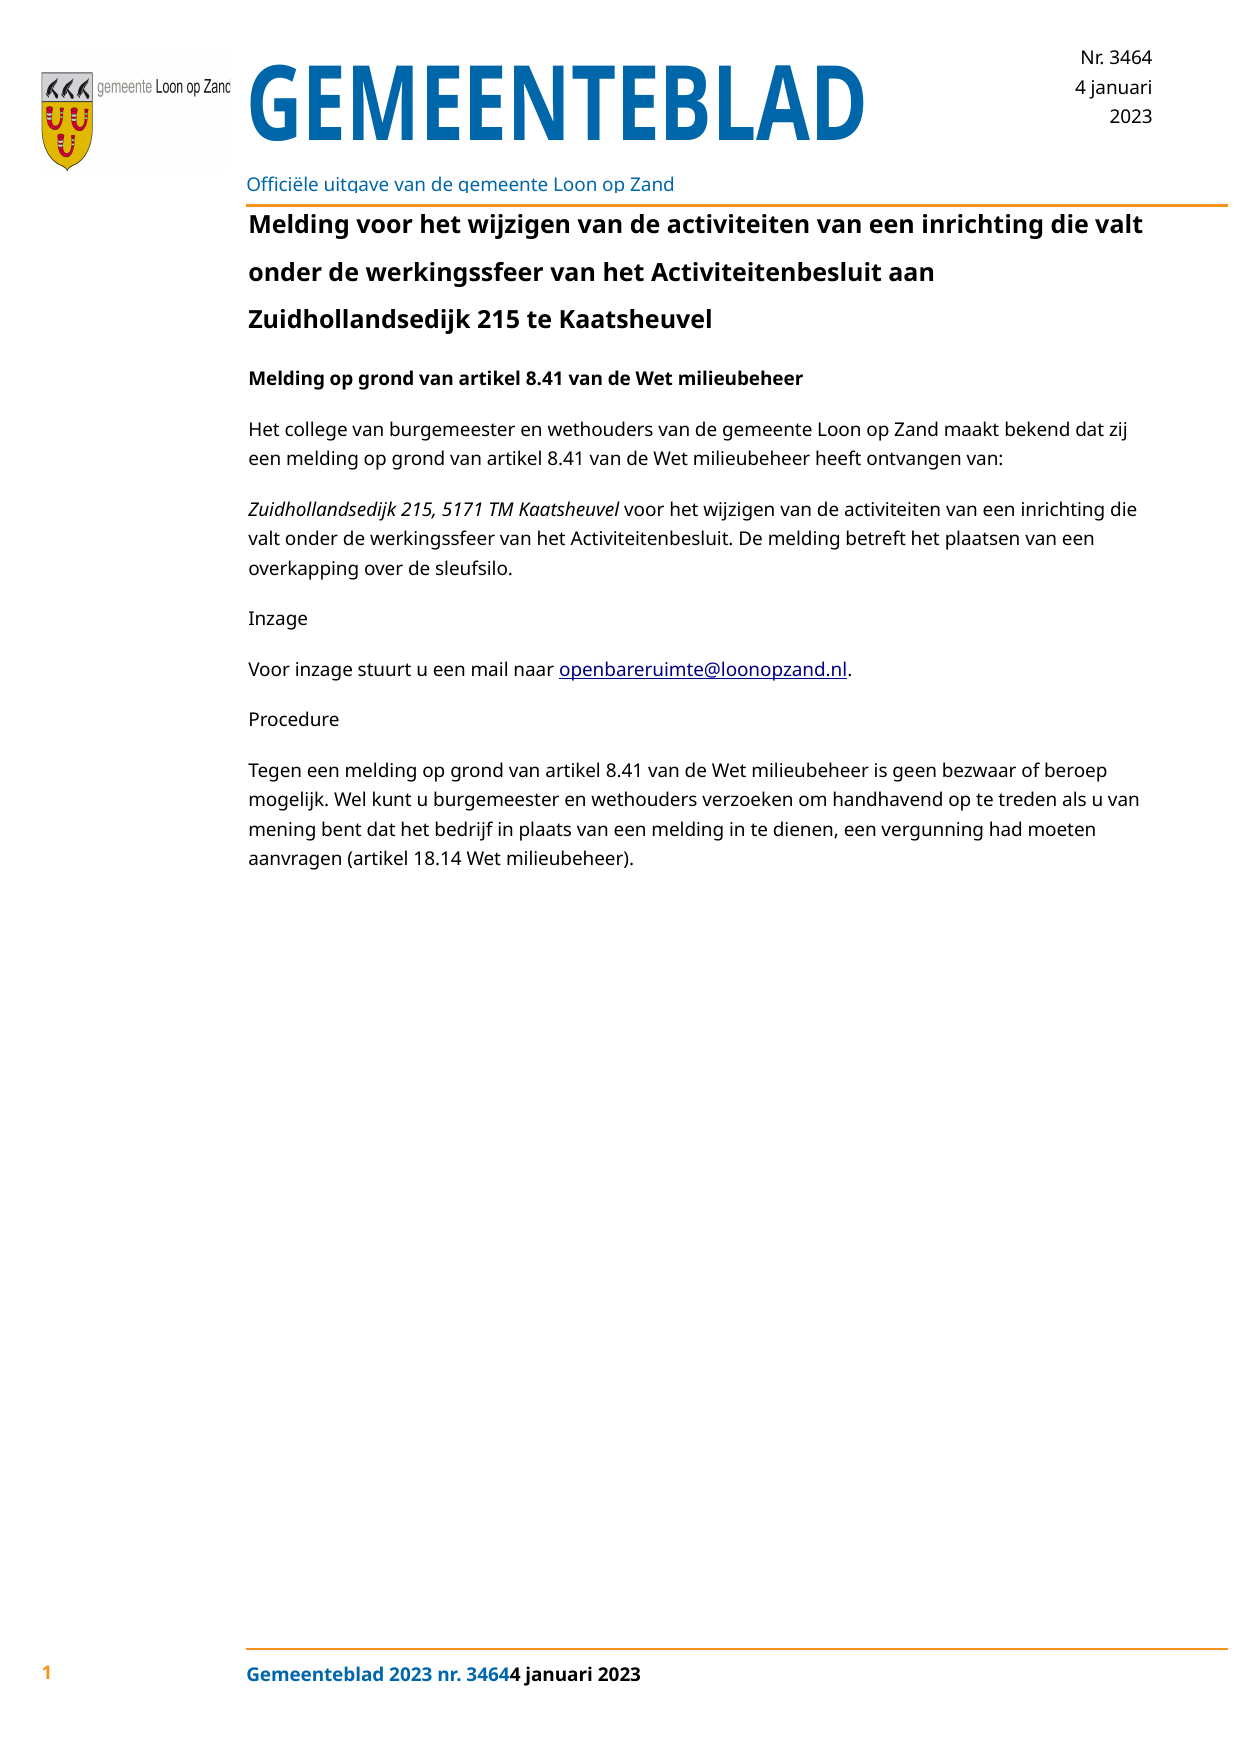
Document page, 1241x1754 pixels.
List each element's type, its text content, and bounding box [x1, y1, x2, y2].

text Melding voor het wijzigen van de activiteiten van een inrichting die valt onder de werkingssfeer van het Activiteitenbesluit aan Zuidhollandsedijk 215 te Kaatsheuvel [248, 207, 1152, 336]
text Het college van burgemeester en wethouders van de gemeente Loon op Zand maakt bekend dat zij een melding op grond van artikel 8.41 van de Wet milieubeheer heeft ontvangen van: [248, 416, 1152, 471]
text Inzage [248, 606, 1152, 631]
picture [41, 47, 231, 172]
text Zuidhollandsedijk 215, 5171 TM Kaatsheuvel voor het wijzigen van de activiteiten van een inrichting die valt onder de werkingssfeer van het Activiteitenbesluit. De melding betreft het plaatsen van een overkapping over de sleufsilo. [248, 496, 1152, 581]
text Tegen een melding op grond van artikel 8.41 van de Wet milieubeheer is geen bezwaar of beroep mogelijk. Wel kunt u burgemeester en wethouders verzoeken om handhavend op te treden als u van mening bent dat het bedrijf in plaats van een melding in te dienen, een vergunning had moeten aanvragen (artikel 18.14 Wet milieubeheer). [248, 757, 1152, 871]
text Melding op grond van artikel 8.41 van de Wet milieubeheer [248, 366, 1152, 391]
text Voor inzage stuurt u een mail naar openbareruimte@loonopzand.nl. [248, 656, 1152, 682]
text Procedure [248, 706, 1152, 732]
